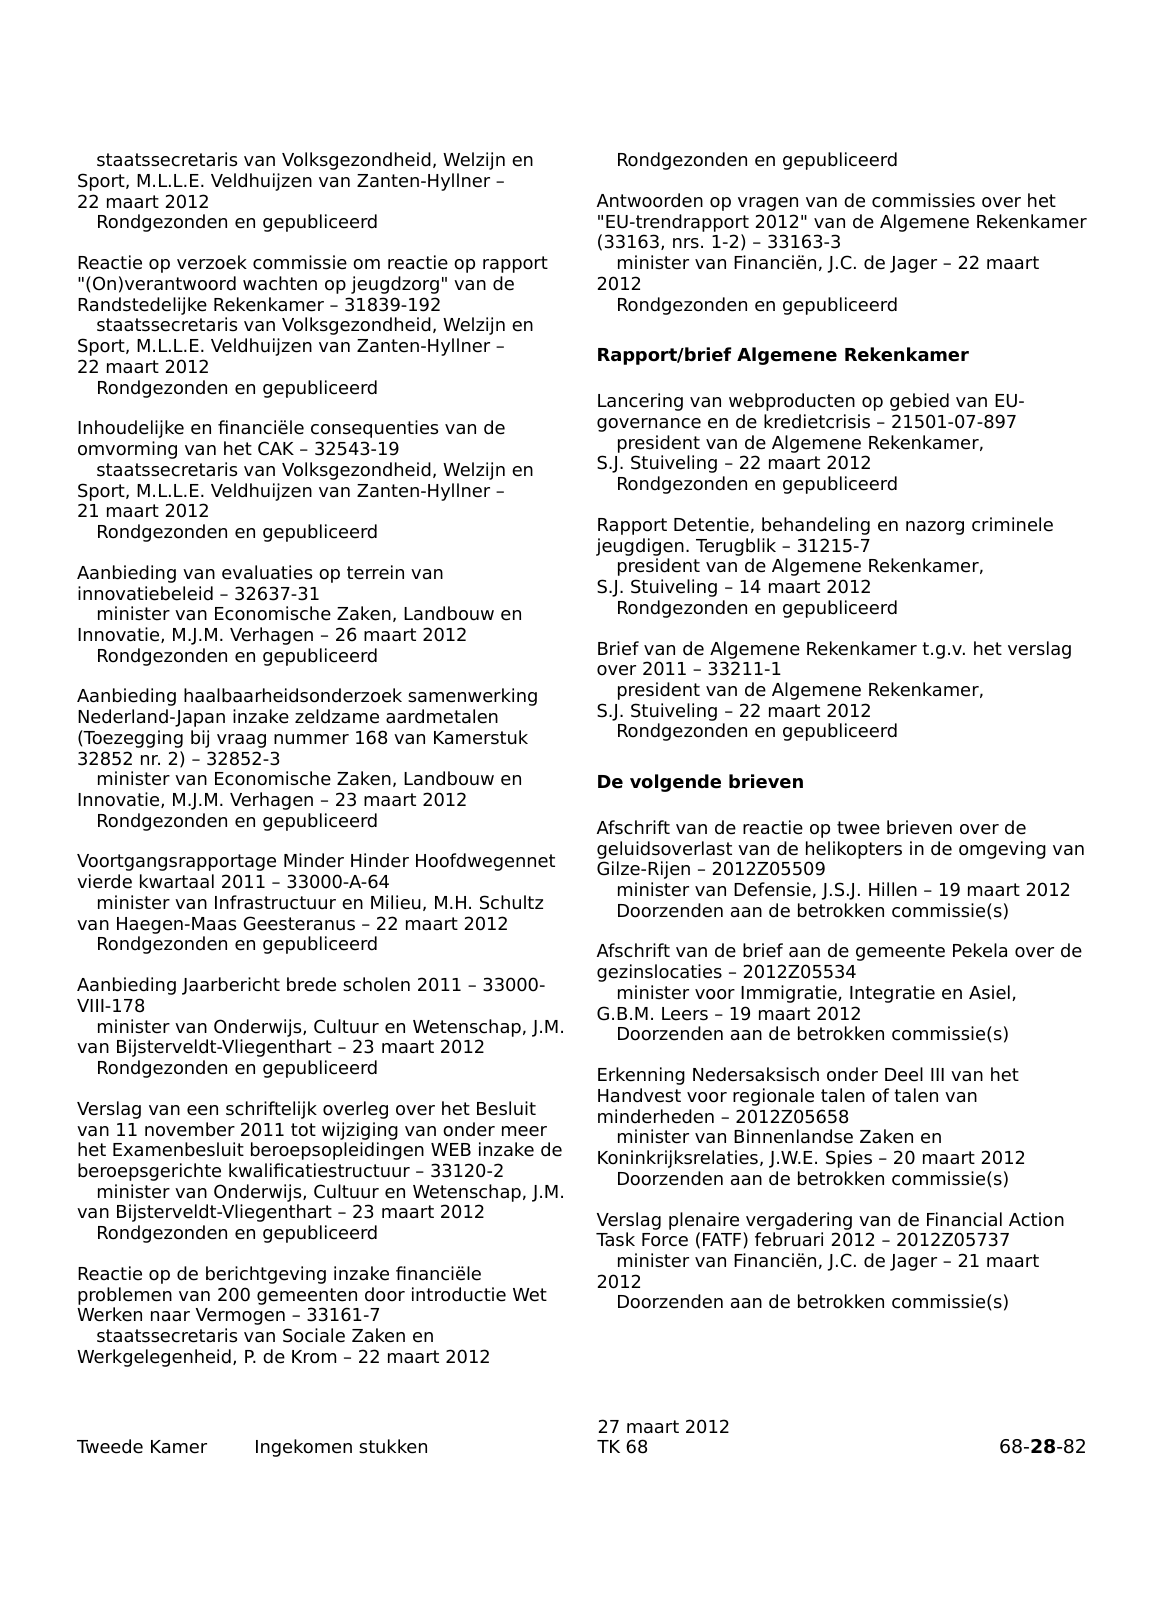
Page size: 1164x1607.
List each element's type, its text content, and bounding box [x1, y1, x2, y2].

text Rondgezonden en gepubliceerd [77, 1058, 567, 1079]
text Afschrift van de reactie op twee brieven over de geluidsoverlast van de helikopters in de omgeving van Gilze-Rijen – 2012Z05509 [596, 818, 1087, 880]
text Reactie op verzoek commissie om reactie op rapport "(On)verantwoord wachten op jeugdzorg" van de Randstedelijke Rekenkamer – 31839-192 [77, 253, 567, 315]
text Rondgezonden en gepubliceerd [596, 294, 1087, 315]
text Rondgezonden en gepubliceerd [77, 934, 567, 955]
text Rondgezonden en gepubliceerd [77, 811, 567, 831]
text Aanbieding haalbaarheidsonderzoek samenwerking Nederland-Japan inzake zeldzame aardmetalen (Toezegging bij vraag nummer 168 van Kamerstuk 32852 nr. 2) – 32852-3 [77, 686, 567, 769]
text minister van Infrastructuur en Milieu, M.H. Schultz van Haegen-Maas Geesteranus – 22 maart 2012 [77, 893, 567, 934]
text minister van Defensie, J.S.J. Hillen – 19 maart 2012 [596, 880, 1087, 901]
text minister van Economische Zaken, Landbouw en Innovatie, M.J.M. Verhagen – 26 maart 2012 [77, 604, 567, 646]
text president van de Algemene Rekenkamer, S.J. Stuiveling – 14 maart 2012 [596, 556, 1087, 598]
text minister van Binnenlandse Zaken en Koninkrijksrelaties, J.W.E. Spies – 20 maart 2012 [596, 1127, 1087, 1169]
text Rondgezonden en gepubliceerd [596, 598, 1087, 618]
text Lancering van webproducten op gebied van EU-governance en de kredietcrisis – 21501-07-897 [596, 391, 1087, 432]
text Rondgezonden en gepubliceerd [596, 721, 1087, 742]
text president van de Algemene Rekenkamer, S.J. Stuiveling – 22 maart 2012 [596, 680, 1087, 721]
text Inhoudelijke en financiële consequenties van de omvorming van het CAK – 32543-19 [77, 418, 567, 460]
text staatssecretaris van Volksgezondheid, Welzijn en Sport, M.L.L.E. Veldhuijzen van Zanten-Hyllner – 21 maart 2012 [77, 460, 567, 522]
text staatssecretaris van Volksgezondheid, Welzijn en Sport, M.L.L.E. Veldhuijzen van Zanten-Hyllner – 22 maart 2012 [77, 315, 567, 377]
text Brief van de Algemene Rekenkamer t.g.v. het verslag over 2011 – 33211-1 [596, 638, 1087, 680]
text Antwoorden op vragen van de commissies over het "EU-trendrapport 2012" van de Algemene Rekenkamer (33163, nrs. 1-2) – 33163-3 [596, 191, 1087, 253]
text Doorzenden aan de betrokken commissie(s) [596, 1024, 1087, 1045]
text Erkenning Nedersaksisch onder Deel III van het Handvest voor regionale talen of talen van minderheden – 2012Z05658 [596, 1065, 1087, 1127]
text Doorzenden aan de betrokken commissie(s) [596, 1169, 1087, 1189]
text minister van Financiën, J.C. de Jager – 21 maart 2012 [596, 1251, 1087, 1292]
subtitle De volgende brieven [596, 772, 1087, 793]
text Reactie op de berichtgeving inzake financiële problemen van 200 gemeenten door introductie Wet Werken naar Vermogen – 33161-7 [77, 1264, 567, 1326]
text president van de Algemene Rekenkamer, S.J. Stuiveling – 22 maart 2012 [596, 432, 1087, 474]
text staatssecretaris van Volksgezondheid, Welzijn en Sport, M.L.L.E. Veldhuijzen van Zanten-Hyllner – 22 maart 2012 [77, 150, 567, 212]
text Rondgezonden en gepubliceerd [596, 474, 1087, 495]
text Verslag van een schriftelijk overleg over het Besluit van 11 november 2011 tot wijziging van onder meer het Examenbesluit beroepsopleidingen WEB inzake de beroepsgerichte kwalificatiestructuur – 33120-2 [77, 1099, 567, 1182]
text Rondgezonden en gepubliceerd [77, 522, 567, 543]
text Voortgangsrapportage Minder Hinder Hoofdwegennet vierde kwartaal 2011 – 33000-A-64 [77, 851, 567, 893]
text Aanbieding Jaarbericht brede scholen 2011 – 33000-VIII-178 [77, 975, 567, 1016]
text Rapport Detentie, behandeling en nazorg criminele jeugdigen. Terugblik – 31215-7 [596, 515, 1087, 556]
text Doorzenden aan de betrokken commissie(s) [596, 1292, 1087, 1313]
text Aanbieding van evaluaties op terrein van innovatiebeleid – 32637-31 [77, 563, 567, 604]
text minister van Onderwijs, Cultuur en Wetenschap, J.M. van Bijsterveldt-Vliegenthart – 23 maart 2012 [77, 1182, 567, 1223]
text minister van Onderwijs, Cultuur en Wetenschap, J.M. van Bijsterveldt-Vliegenthart – 23 maart 2012 [77, 1016, 567, 1058]
text staatssecretaris van Sociale Zaken en Werkgelegenheid, P. de Krom – 22 maart 2012 [77, 1326, 567, 1367]
text Rondgezonden en gepubliceerd [77, 212, 567, 233]
text Verslag plenaire vergadering van de Financial Action Task Force (FATF) februari 2012 – 2012Z05737 [596, 1209, 1087, 1251]
text minister van Economische Zaken, Landbouw en Innovatie, M.J.M. Verhagen – 23 maart 2012 [77, 769, 567, 811]
text Rondgezonden en gepubliceerd [77, 1223, 567, 1244]
text Rondgezonden en gepubliceerd [596, 150, 1087, 171]
text Rondgezonden en gepubliceerd [77, 377, 567, 398]
subtitle Rapport/brief Algemene Rekenkamer [596, 345, 1087, 366]
text Afschrift van de brief aan de gemeente Pekela over de gezinslocaties – 2012Z05534 [596, 941, 1087, 983]
text minister voor Immigratie, Integratie en Asiel, G.B.M. Leers – 19 maart 2012 [596, 983, 1087, 1024]
text minister van Financiën, J.C. de Jager – 22 maart 2012 [596, 253, 1087, 294]
text Rondgezonden en gepubliceerd [77, 646, 567, 666]
text Doorzenden aan de betrokken commissie(s) [596, 901, 1087, 921]
